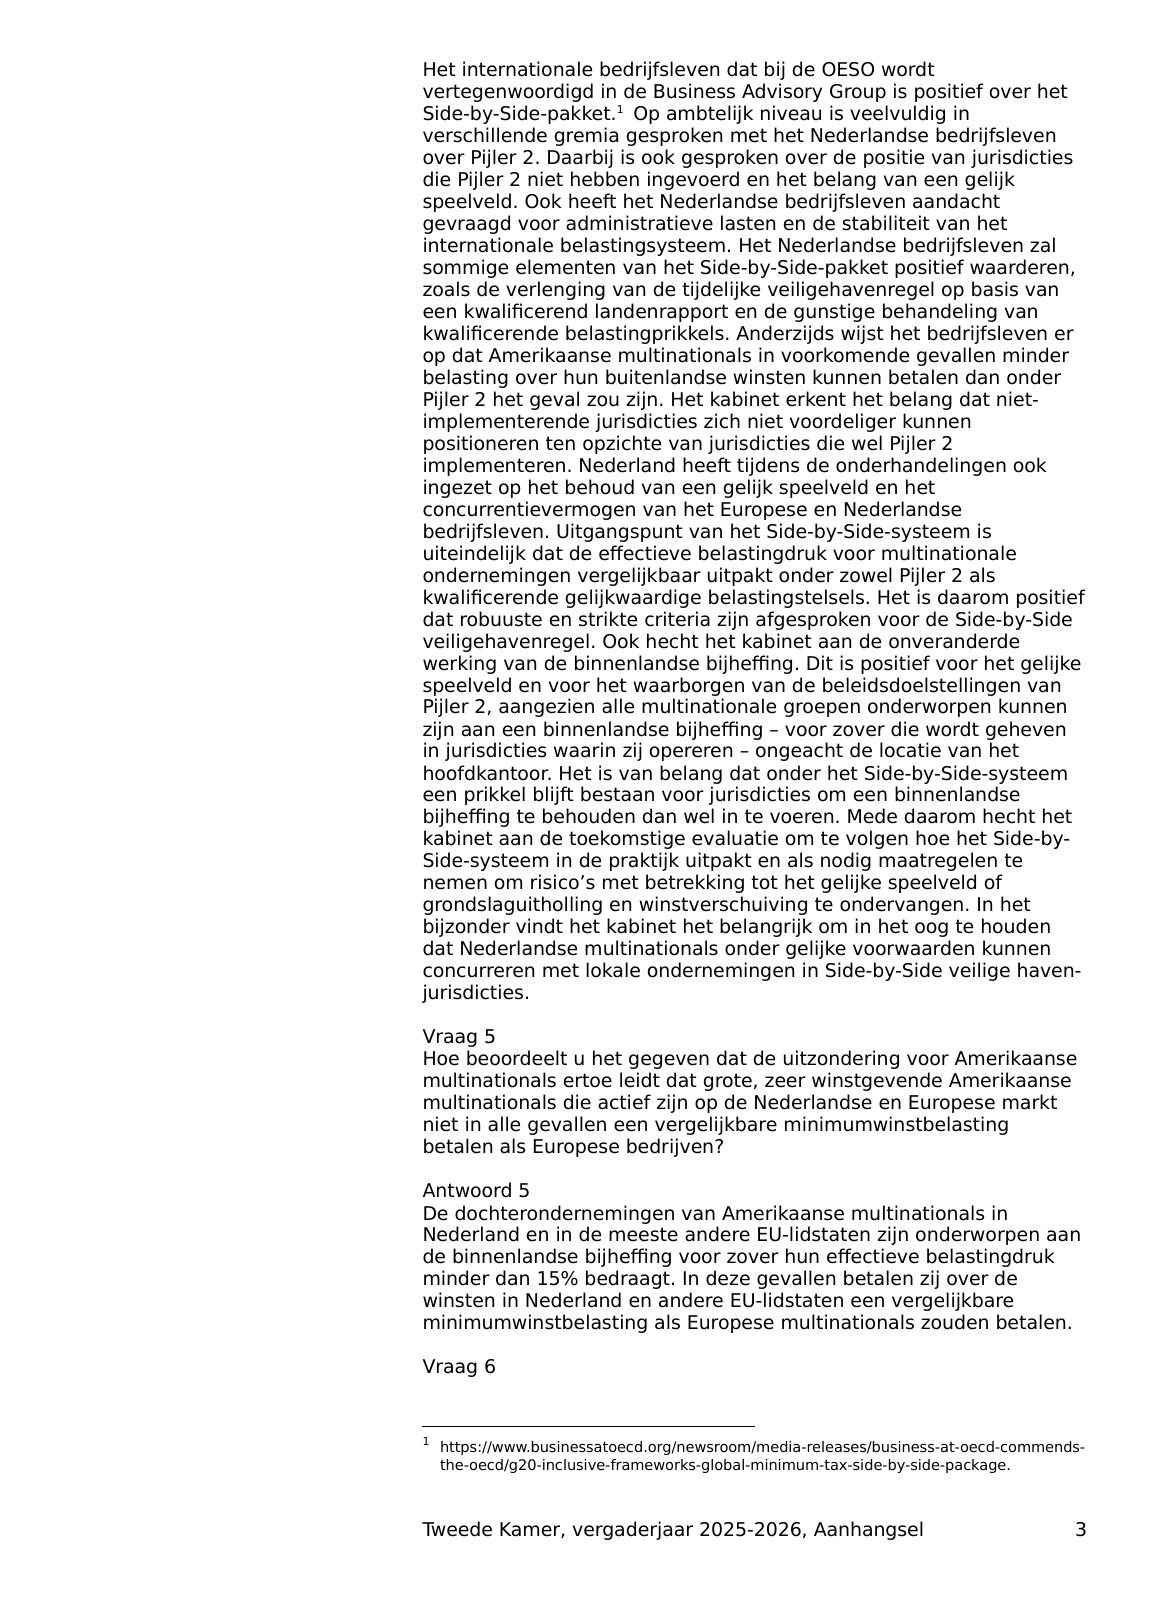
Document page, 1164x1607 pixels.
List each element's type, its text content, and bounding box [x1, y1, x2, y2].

text Vraag 5 [422, 1026, 1087, 1048]
text https://www.businessatoecd.org/newsroom/media-releases/business-at-oecd-commends-the-oecd/g20-inclusive-frameworks-global-minimum-tax-side-by-side-package. [422, 1435, 1087, 1474]
text Hoe beoordeelt u het gegeven dat de uitzondering voor Amerikaanse multinationals ertoe leidt dat grote, zeer winstgevende Amerikaanse multinationals die actief zijn op de Nederlandse en Europese markt niet in alle gevallen een vergelijkbare minimumwinstbelasting betalen als Europese bedrijven? [422, 1048, 1087, 1158]
text Antwoord 5 [422, 1180, 1087, 1202]
text Het internationale bedrijfsleven dat bij de OESO wordt vertegenwoordigd in de Business Advisory Group is positief over het Side-by-Side-pakket. Op ambtelijk niveau is veelvuldig in verschillende gremia gesproken met het Nederlandse bedrijfsleven over Pijler 2. Daarbij is ook gesproken over de positie van jurisdicties die Pijler 2 niet hebben ingevoerd en het belang van een gelijk speelveld. Ook heeft het Nederlandse bedrijfsleven aandacht gevraagd voor administratieve lasten en de stabiliteit van het internationale belastingsysteem. Het Nederlandse bedrijfsleven zal sommige elementen van het Side-by-Side-pakket positief waarderen, zoals de verlenging van de tijdelijke veiligehavenregel op basis van een kwalificerend landenrapport en de gunstige behandeling van kwalificerende belastingprikkels. Anderzijds wijst het bedrijfsleven er op dat Amerikaanse multinationals in voorkomende gevallen minder belasting over hun buitenlandse winsten kunnen betalen dan onder Pijler 2 het geval zou zijn. Het kabinet erkent het belang dat niet-implementerende jurisdicties zich niet voordeliger kunnen positioneren ten opzichte van jurisdicties die wel Pijler 2 implementeren. Nederland heeft tijdens de onderhandelingen ook ingezet op het behoud van een gelijk speelveld en het concurrentievermogen van het Europese en Nederlandse bedrijfsleven. Uitgangspunt van het Side-by-Side-systeem is uiteindelijk dat de effectieve belastingdruk voor multinationale ondernemingen vergelijkbaar uitpakt onder zowel Pijler 2 als kwalificerende gelijkwaardige belastingstelsels. Het is daarom positief dat robuuste en strikte criteria zijn afgesproken voor de Side-by-Side veiligehavenregel. Ook hecht het kabinet aan de onveranderde werking van de binnenlandse bijheffing. Dit is positief voor het gelijke speelveld en voor het waarborgen van de beleidsdoelstellingen van Pijler 2, aangezien alle multinationale groepen onderworpen kunnen zijn aan een binnenlandse bijheffing – voor zover die wordt geheven in jurisdicties waarin zij opereren – ongeacht de locatie van het hoofdkantoor. Het is van belang dat onder het Side-by-Side-systeem een prikkel blijft bestaan voor jurisdicties om een binnenlandse bijheffing te behouden dan wel in te voeren. Mede daarom hecht het kabinet aan de toekomstige evaluatie om te volgen hoe het Side-by-Side-systeem in de praktijk uitpakt en als nodig maatregelen te nemen om risico’s met betrekking tot het gelijke speelveld of grondslaguitholling en winstverschuiving te ondervangen. In het bijzonder vindt het kabinet het belangrijk om in het oog te houden dat Nederlandse multinationals onder gelijke voorwaarden kunnen concurreren met lokale ondernemingen in Side-by-Side veilige haven-jurisdicties. [422, 59, 1087, 1004]
text Vraag 6 [422, 1356, 1087, 1378]
text De dochterondernemingen van Amerikaanse multinationals in Nederland en in de meeste andere EU-lidstaten zijn onderworpen aan de binnenlandse bijheffing voor zover hun effectieve belastingdruk minder dan 15% bedraagt. In deze gevallen betalen zij over de winsten in Nederland en andere EU-lidstaten een vergelijkbare minimumwinstbelasting als Europese multinationals zouden betalen. [422, 1202, 1087, 1334]
